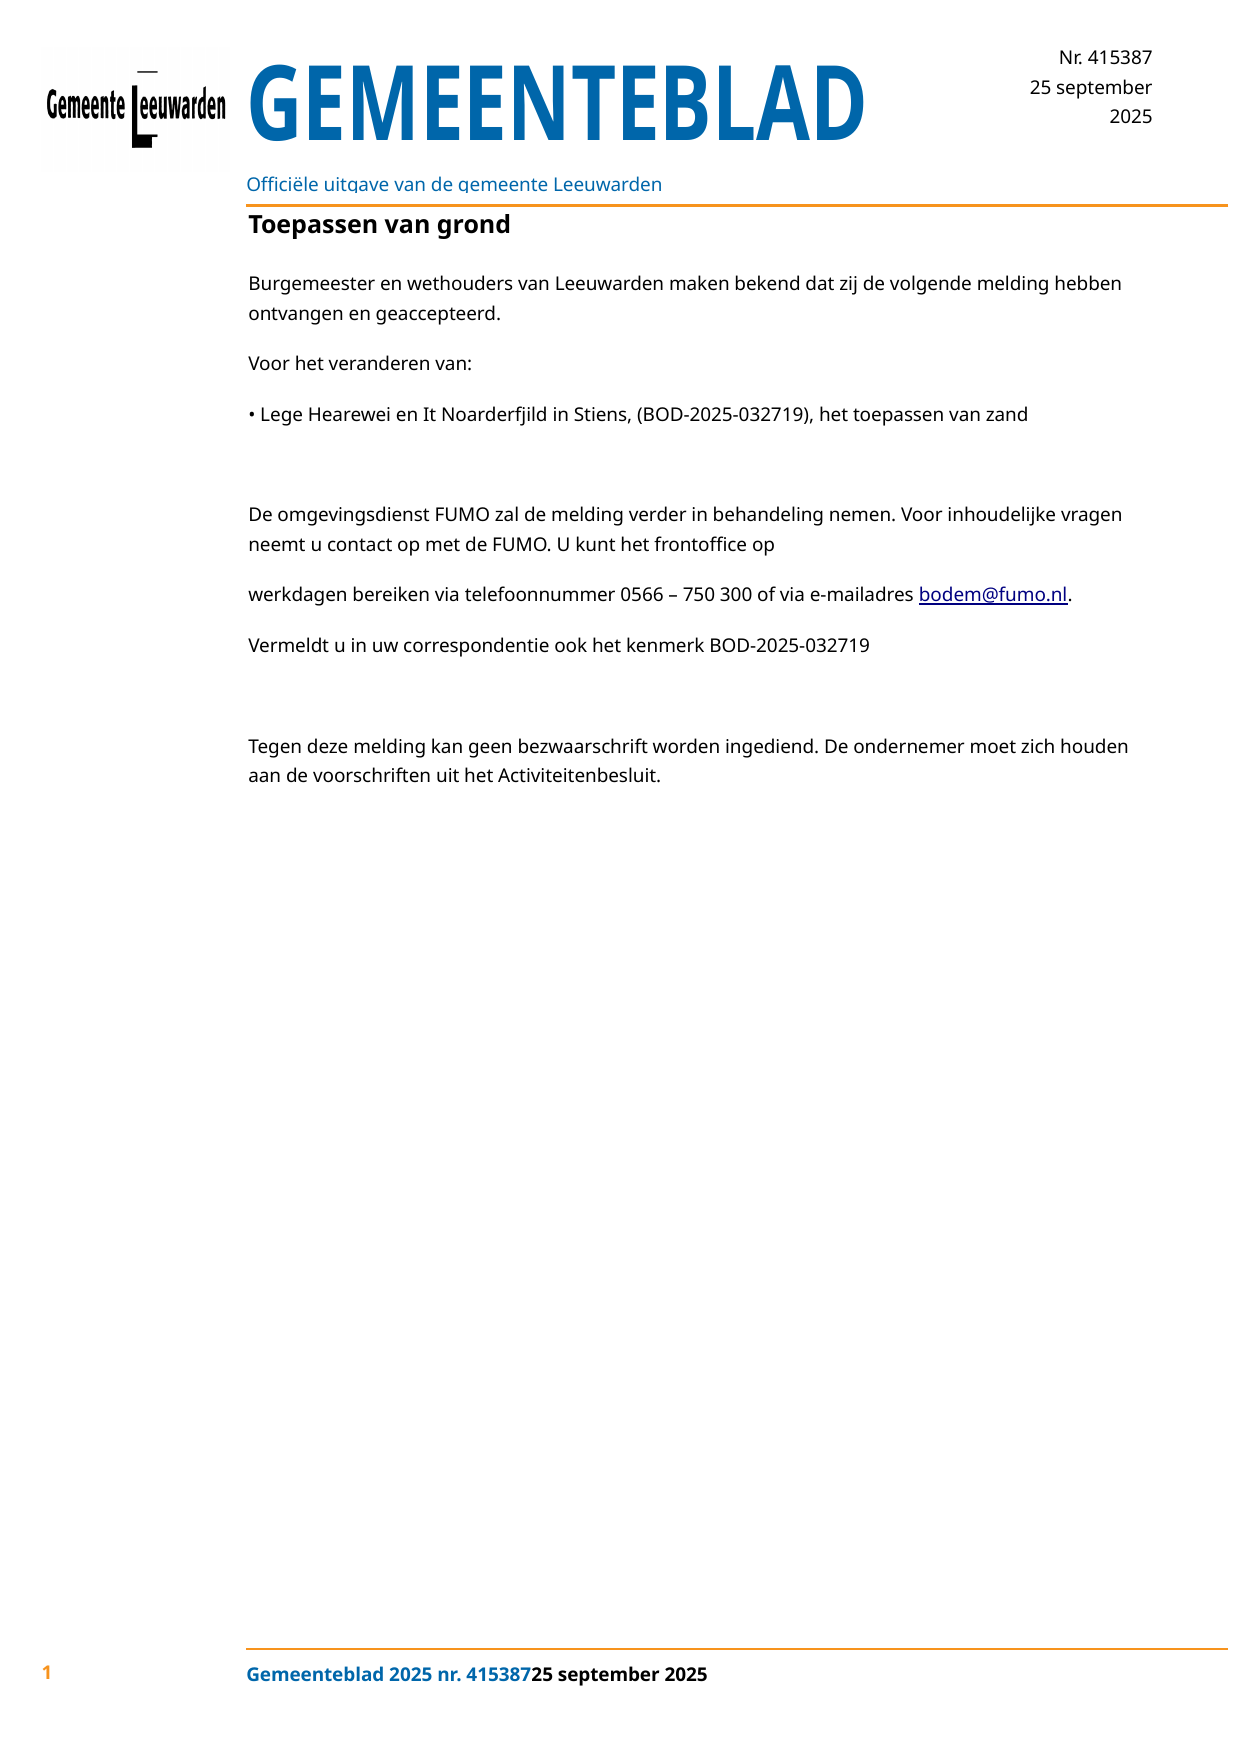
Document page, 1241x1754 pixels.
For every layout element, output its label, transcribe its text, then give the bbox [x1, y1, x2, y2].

text • Lege Hearewei en It Noarderfjild in Stiens, (BOD-2025-032719), het toepassen van zand [248, 401, 1152, 426]
text Vermeldt u in uw correspondentie ook het kenmerk BOD-2025-032719 [248, 632, 1152, 658]
text Toepassen van grond [248, 207, 1152, 241]
text Burgemeester en wethouders van Leeuwarden maken bekend dat zij de volgende melding hebben ontvangen en geaccepteerd. [248, 270, 1152, 326]
picture [41, 47, 231, 172]
text werkdagen bereiken via telefoonnummer 0566 – 750 300 of via e-mailadres bodem@fumo.nl. [248, 582, 1152, 607]
text Voor het veranderen van: [248, 350, 1152, 376]
text Tegen deze melding kan geen bezwaarschrift worden ingediend. De ondernemer moet zich houden aan de voorschriften uit het Activiteitenbesluit. [248, 733, 1152, 788]
text De omgevingsdienst FUMO zal de melding verder in behandeling nemen. Voor inhoudelijke vragen neemt u contact op met de FUMO. U kunt het frontoffice op [248, 502, 1152, 557]
